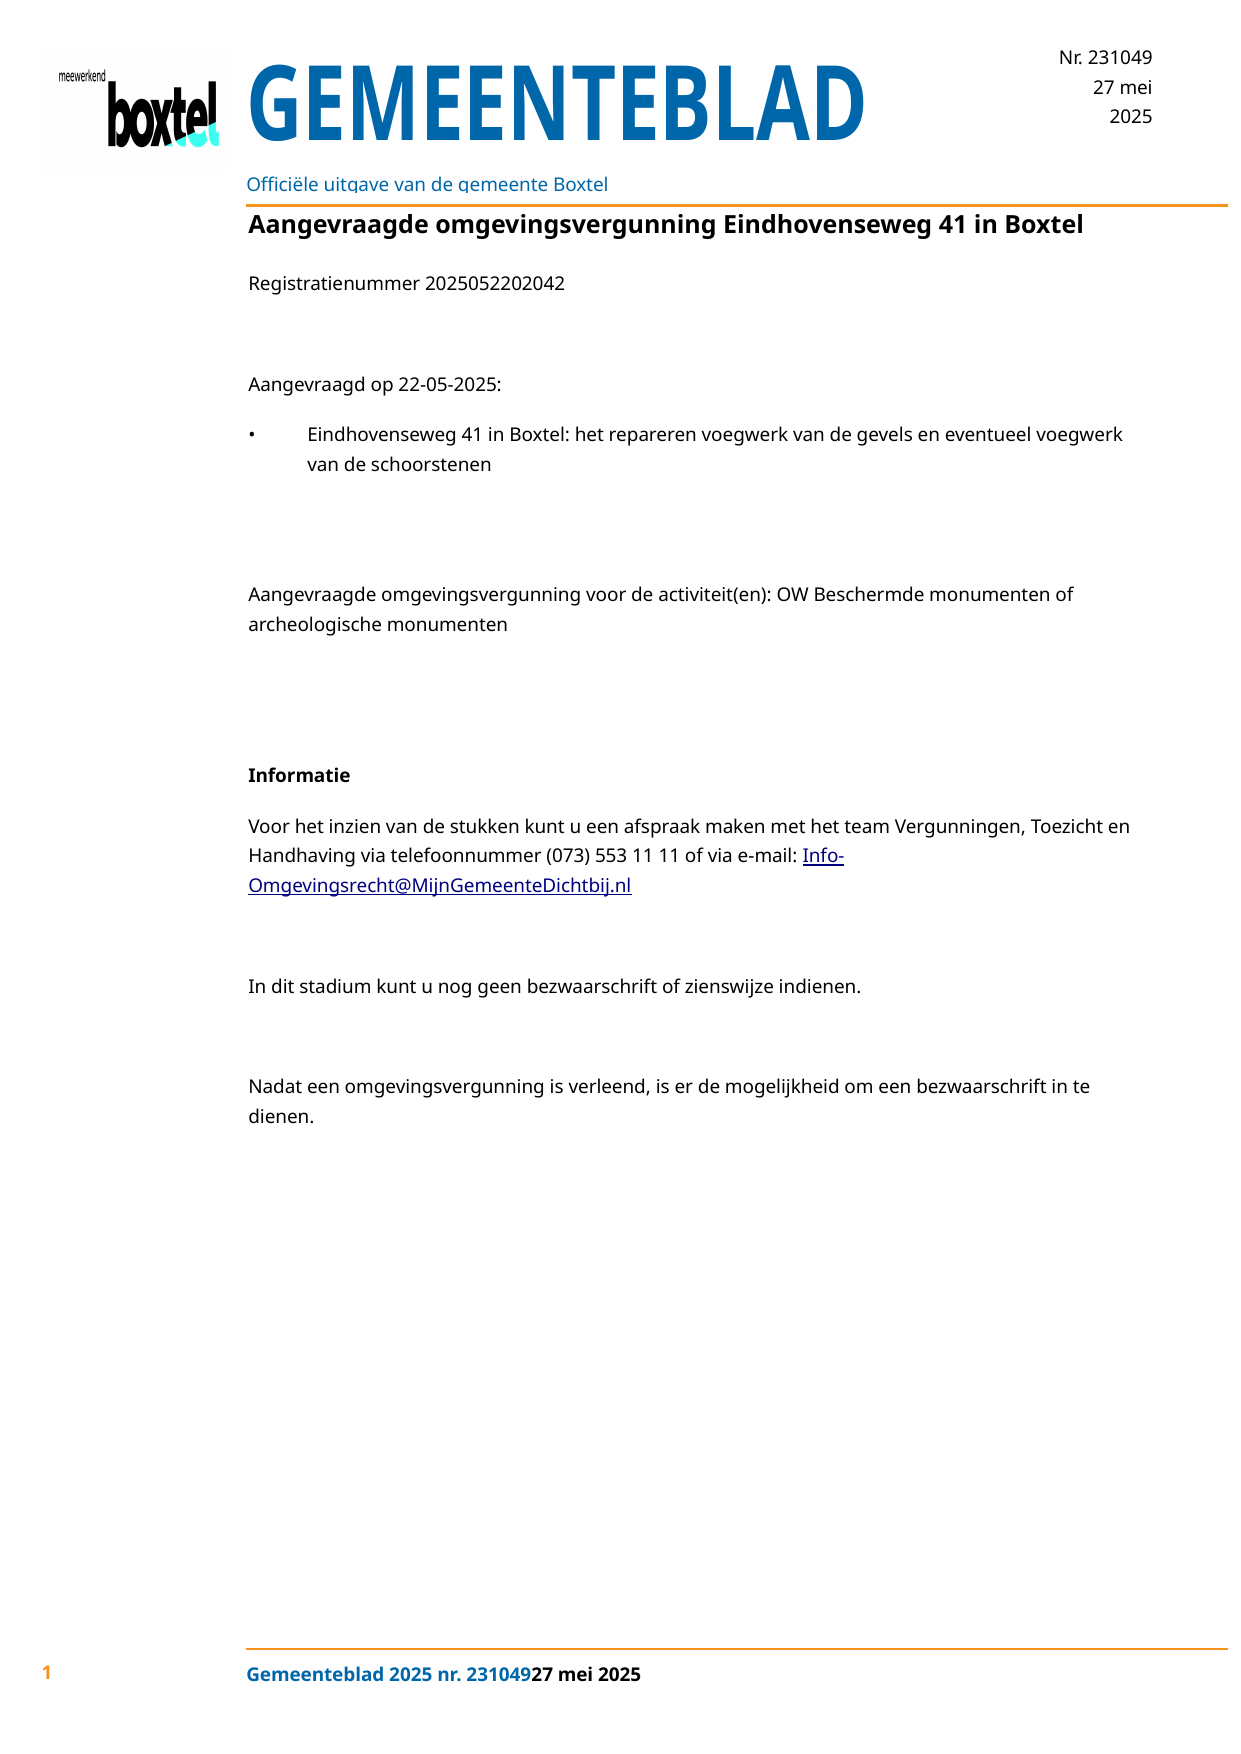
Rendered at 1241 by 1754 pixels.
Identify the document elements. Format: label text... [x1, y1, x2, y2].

picture [41, 47, 231, 172]
text In dit stadium kunt u nog geen bezwaarschrift of zienswijze indienen. [248, 973, 1152, 998]
text Aangevraagd op 22-05-2025: [248, 371, 1152, 397]
text Registratienummer 2025052202042 [248, 270, 1152, 296]
text Informatie [248, 762, 1152, 788]
list Eindhovenseweg 41 in Boxtel: het repareren voegwerk van de gevels en eventueel voegwerk van de schoorstenen [248, 422, 1152, 477]
text Aangevraagde omgevingsvergunning Eindhovenseweg 41 in Boxtel [248, 207, 1152, 241]
text Aangevraagde omgevingsvergunning voor de activiteit(en): OW Beschermde monumenten of archeologische monumenten [248, 582, 1152, 637]
text Voor het inzien van de stukken kunt u een afspraak maken met het team Vergunningen, Toezicht en Handhaving via telefoonnummer (073) 553 11 11 of via e-mail: Info-Omgevingsrecht@MijnGemeenteDichtbij.nl [248, 813, 1152, 898]
text Nadat een omgevingsvergunning is verleend, is er de mogelijkheid om een bezwaarschrift in te dienen. [248, 1074, 1152, 1129]
